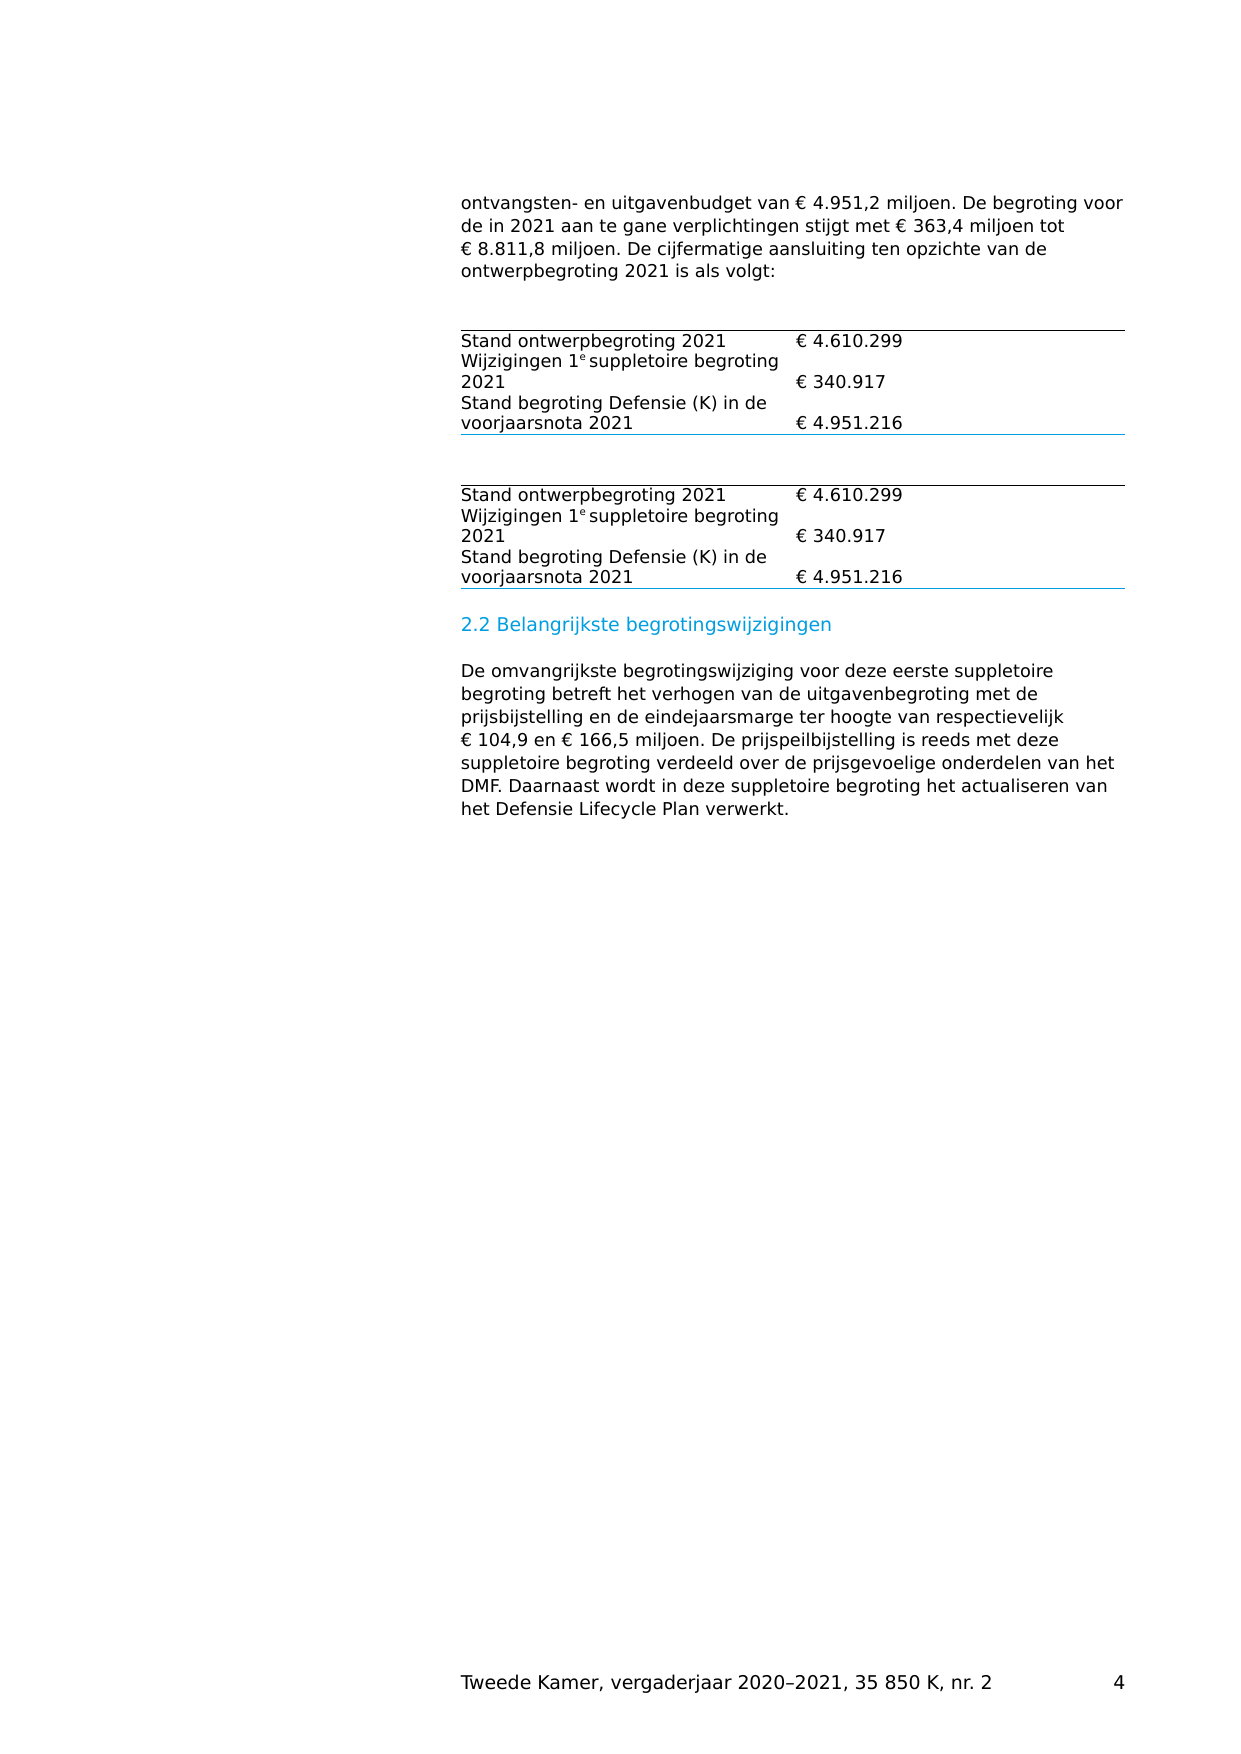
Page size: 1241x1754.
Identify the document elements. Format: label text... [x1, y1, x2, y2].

table_cell € 4.951.216 [793, 547, 1125, 588]
table_cell Stand begroting Defensie (K) in de voorjaarsnota 2021 [461, 393, 793, 434]
table_cell Stand ontwerpbegroting 2021 [461, 331, 793, 351]
table_header Uitgaven (in duizend euro) [461, 305, 1125, 330]
table_cell Stand begroting Defensie (K) in de voorjaarsnota 2021 [461, 547, 793, 588]
table_cell € 340.917 [793, 506, 1125, 547]
table_cell € 4.610.299 [793, 331, 1125, 351]
table_cell Stand ontwerpbegroting 2021 [461, 486, 793, 506]
table_cell € 4.610.299 [793, 486, 1125, 506]
table_cell Wijzigingen 1e suppletoire begroting 2021 [461, 506, 793, 547]
table_cell € 4.951.216 [793, 393, 1125, 434]
text De omvangrijkste begrotingswijziging voor deze eerste suppletoire begroting betreft het verhogen van de uitgavenbegroting met de prijsbijstelling en de eindejaarsmarge ter hoogte van respectievelijk € 104,9 en € 166,5 miljoen. De prijspeilbijstelling is reeds met deze suppletoire begroting verdeeld over de prijsgevoelige onderdelen van het DMF. Daarnaast wordt in deze suppletoire begroting het actualiseren van het Defensie Lifecycle Plan verwerkt. [461, 659, 1125, 820]
text ontvangsten- en uitgavenbudget van € 4.951,2 miljoen. De begroting voor de in 2021 aan te gane verplichtingen stijgt met € 363,4 miljoen tot € 8.811,8 miljoen. De cijfermatige aansluiting ten opzichte van de ontwerpbegroting 2021 is als volgt: [461, 191, 1125, 282]
table_cell € 340.917 [793, 351, 1125, 393]
title 2.2 Belangrijkste begrotingswijzigingen [461, 614, 1125, 636]
table_cell Wijzigingen 1e suppletoire begroting 2021 [461, 351, 793, 393]
table_header Ontvangsten (in duizend euro) [461, 460, 1125, 484]
